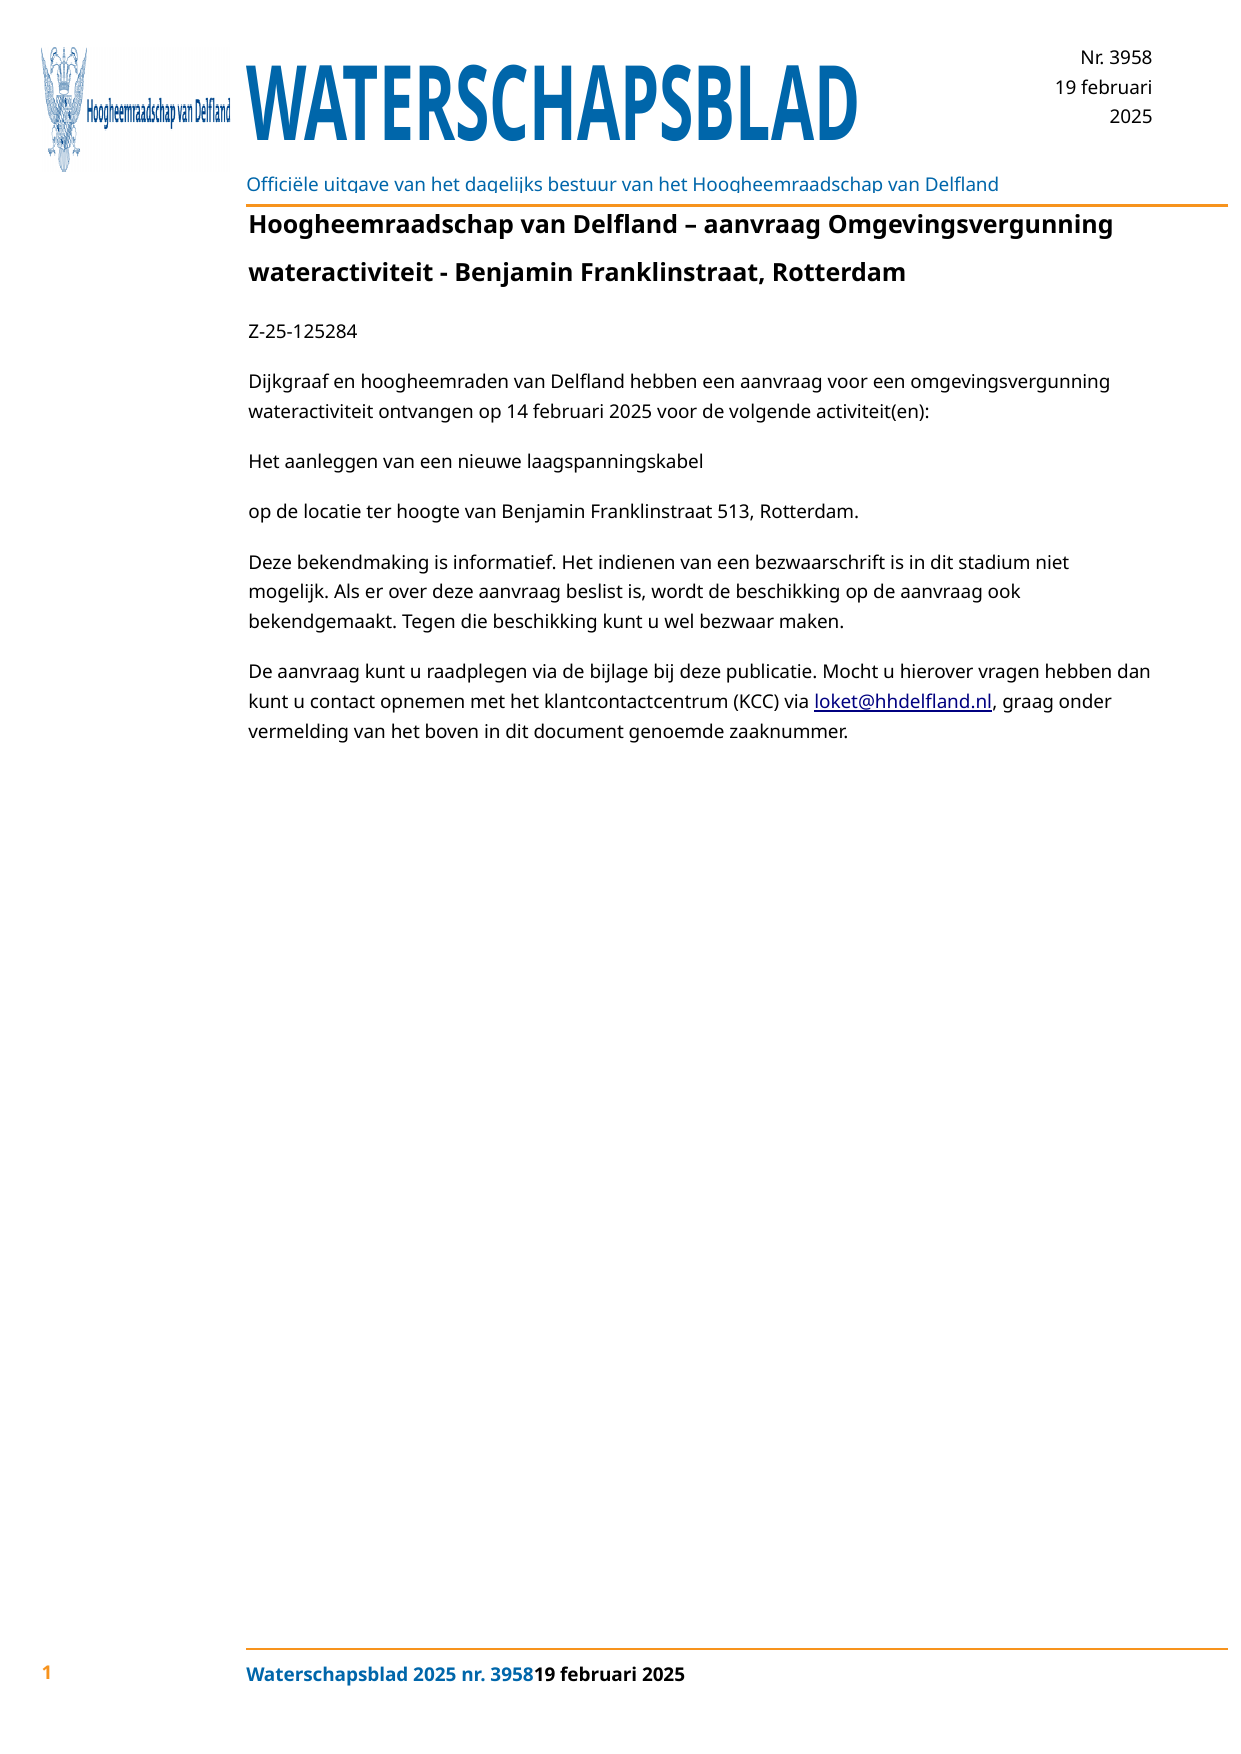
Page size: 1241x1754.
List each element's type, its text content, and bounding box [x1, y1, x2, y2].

text Het aanleggen van een nieuwe laagspanningskabel [248, 448, 1152, 474]
text Dijkgraaf en hoogheemraden van Delfland hebben een aanvraag voor een omgevingsvergunning wateractiviteit ontvangen op 14 februari 2025 voor de volgende activiteit(en): [248, 368, 1152, 424]
text Deze bekendmaking is informatief. Het indienen van een bezwaarschrift is in dit stadium niet mogelijk. Als er over deze aanvraag beslist is, wordt de beschikking op de aanvraag ook bekendgemaakt. Tegen die beschikking kunt u wel bezwaar maken. [248, 549, 1152, 634]
picture [41, 47, 231, 172]
text op de locatie ter hoogte van Benjamin Franklinstraat 513, Rotterdam. [248, 499, 1152, 524]
text Hoogheemraadschap van Delfland – aanvraag Omgevingsvergunning wateractiviteit - Benjamin Franklinstraat, Rotterdam [248, 207, 1152, 288]
text De aanvraag kunt u raadplegen via de bijlage bij deze publicatie. Mocht u hierover vragen hebben dan kunt u contact opnemen met het klantcontactcentrum (KCC) via loket@hhdelfland.nl, graag onder vermelding van het boven in dit document genoemde zaaknummer. [248, 659, 1152, 744]
text Z-25-125284 [248, 318, 1152, 344]
